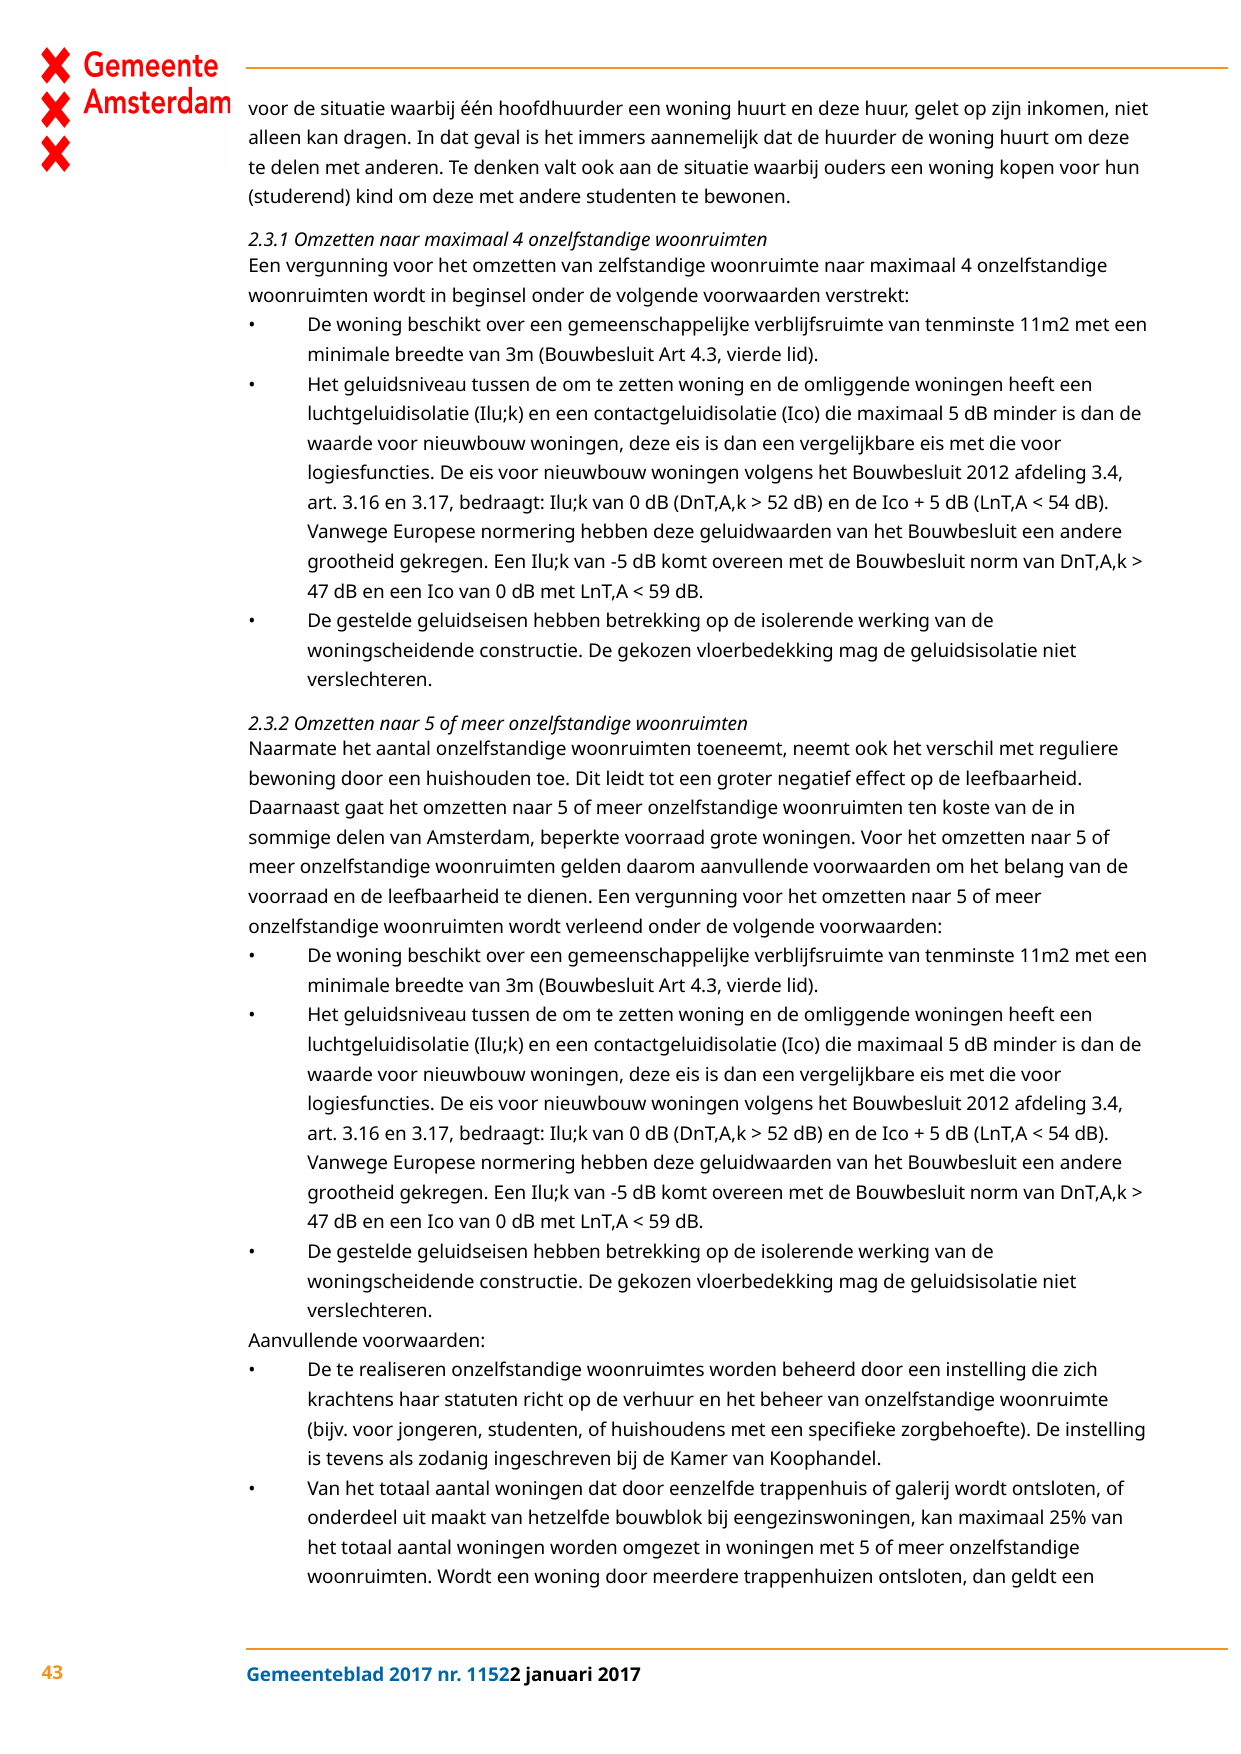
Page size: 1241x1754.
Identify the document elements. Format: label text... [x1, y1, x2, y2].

text Aanvullende voorwaarden: [248, 1327, 1152, 1353]
text Een vergunning voor het omzetten van zelfstandige woonruimte naar maximaal 4 onzelfstandige [248, 252, 1152, 278]
text 2.3.2 Omzetten naar 5 of meer onzelfstandige woonruimten [248, 710, 1152, 735]
text 2.3.1 Omzetten naar maximaal 4 onzelfstandige woonruimten [248, 227, 1152, 252]
text voorraad en de leefbaarheid te dienen. Een vergunning voor het omzetten naar 5 of meer [248, 883, 1152, 909]
text bewoning door een huishouden toe. Dit leidt tot een groter negatief effect op de leefbaarheid. [248, 765, 1152, 791]
text Daarnaast gaat het omzetten naar 5 of meer onzelfstandige woonruimten ten koste van de in [248, 794, 1152, 820]
list De te realiseren onzelfstandige woonruimtes worden beheerd door een instelling die zich krachtens haar statuten richt op de verhuur en het beheer van onzelfstandige woonruimte (bijv. voor jongeren, studenten, of huishoudens met een specifieke zorgbehoefte). De instelling is tevens als zodanig ingeschreven bij de Kamer van Koophandel. [248, 1357, 1152, 1471]
picture [41, 47, 231, 172]
list Het geluidsniveau tussen de om te zetten woning en de omliggende woningen heeft een luchtgeluidisolatie (Ilu;k) en een contactgeluidisolatie (Ico) die maximaal 5 dB minder is dan de waarde voor nieuwbouw woningen, deze eis is dan een vergelijkbare eis met die voor logiesfuncties. De eis voor nieuwbouw woningen volgens het Bouwbesluit 2012 afdeling 3.4, art. 3.16 en 3.17, bedraagt: Ilu;k van 0 dB (DnT,A,k > 52 dB) en de Ico + 5 dB (LnT,A < 54 dB). Vanwege Europese normering hebben deze geluidwaarden van het Bouwbesluit een andere grootheid gekregen. Een Ilu;k van -5 dB komt overeen met de Bouwbesluit norm van DnT,A,k > 47 dB en een Ico van 0 dB met LnT,A < 59 dB. [248, 1002, 1152, 1234]
text onzelfstandige woonruimten wordt verleend onder de volgende voorwaarden: [248, 913, 1152, 939]
text Naarmate het aantal onzelfstandige woonruimten toeneemt, neemt ook het verschil met reguliere [248, 735, 1152, 761]
text voor de situatie waarbij één hoofdhuurder een woning huurt en deze huur, gelet op zijn inkomen, niet alleen kan dragen. In dat geval is het immers aannemelijk dat de huurder de woning huurt om deze te delen met anderen. Te denken valt ook aan de situatie waarbij ouders een woning kopen voor hun (studerend) kind om deze met andere studenten te bewonen. [248, 95, 1152, 209]
text sommige delen van Amsterdam, beperkte voorraad grote woningen. Voor het omzetten naar 5 of [248, 824, 1152, 850]
list De woning beschikt over een gemeenschappelijke verblijfsruimte van tenminste 11m2 met een minimale breedte van 3m (Bouwbesluit Art 4.3, vierde lid). [248, 942, 1152, 998]
text meer onzelfstandige woonruimten gelden daarom aanvullende voorwaarden om het belang van de [248, 854, 1152, 879]
list De woning beschikt over een gemeenschappelijke verblijfsruimte van tenminste 11m2 met een minimale breedte van 3m (Bouwbesluit Art 4.3, vierde lid). [248, 312, 1152, 367]
list Het geluidsniveau tussen de om te zetten woning en de omliggende woningen heeft een luchtgeluidisolatie (Ilu;k) en een contactgeluidisolatie (Ico) die maximaal 5 dB minder is dan de waarde voor nieuwbouw woningen, deze eis is dan een vergelijkbare eis met die voor logiesfuncties. De eis voor nieuwbouw woningen volgens het Bouwbesluit 2012 afdeling 3.4, art. 3.16 en 3.17, bedraagt: Ilu;k van 0 dB (DnT,A,k > 52 dB) en de Ico + 5 dB (LnT,A < 54 dB). Vanwege Europese normering hebben deze geluidwaarden van het Bouwbesluit een andere grootheid gekregen. Een Ilu;k van -5 dB komt overeen met de Bouwbesluit norm van DnT,A,k > 47 dB en een Ico van 0 dB met LnT,A < 59 dB. [248, 371, 1152, 603]
list Van het totaal aantal woningen dat door eenzelfde trappenhuis of galerij wordt ontsloten, of onderdeel uit maakt van hetzelfde bouwblok bij eengezinswoningen, kan maximaal 25% van het totaal aantal woningen worden omgezet in woningen met 5 of meer onzelfstandige woonruimten. Wordt een woning door meerdere trappenhuizen ontsloten, dan geldt een [248, 1475, 1152, 1589]
list De gestelde geluidseisen hebben betrekking op de isolerende werking van de woningscheidende constructie. De gekozen vloerbedekking mag de geluidsisolatie niet verslechteren. [248, 1238, 1152, 1323]
text woonruimten wordt in beginsel onder de volgende voorwaarden verstrekt: [248, 282, 1152, 308]
list De gestelde geluidseisen hebben betrekking op de isolerende werking van de woningscheidende constructie. De gekozen vloerbedekking mag de geluidsisolatie niet verslechteren. [248, 607, 1152, 692]
